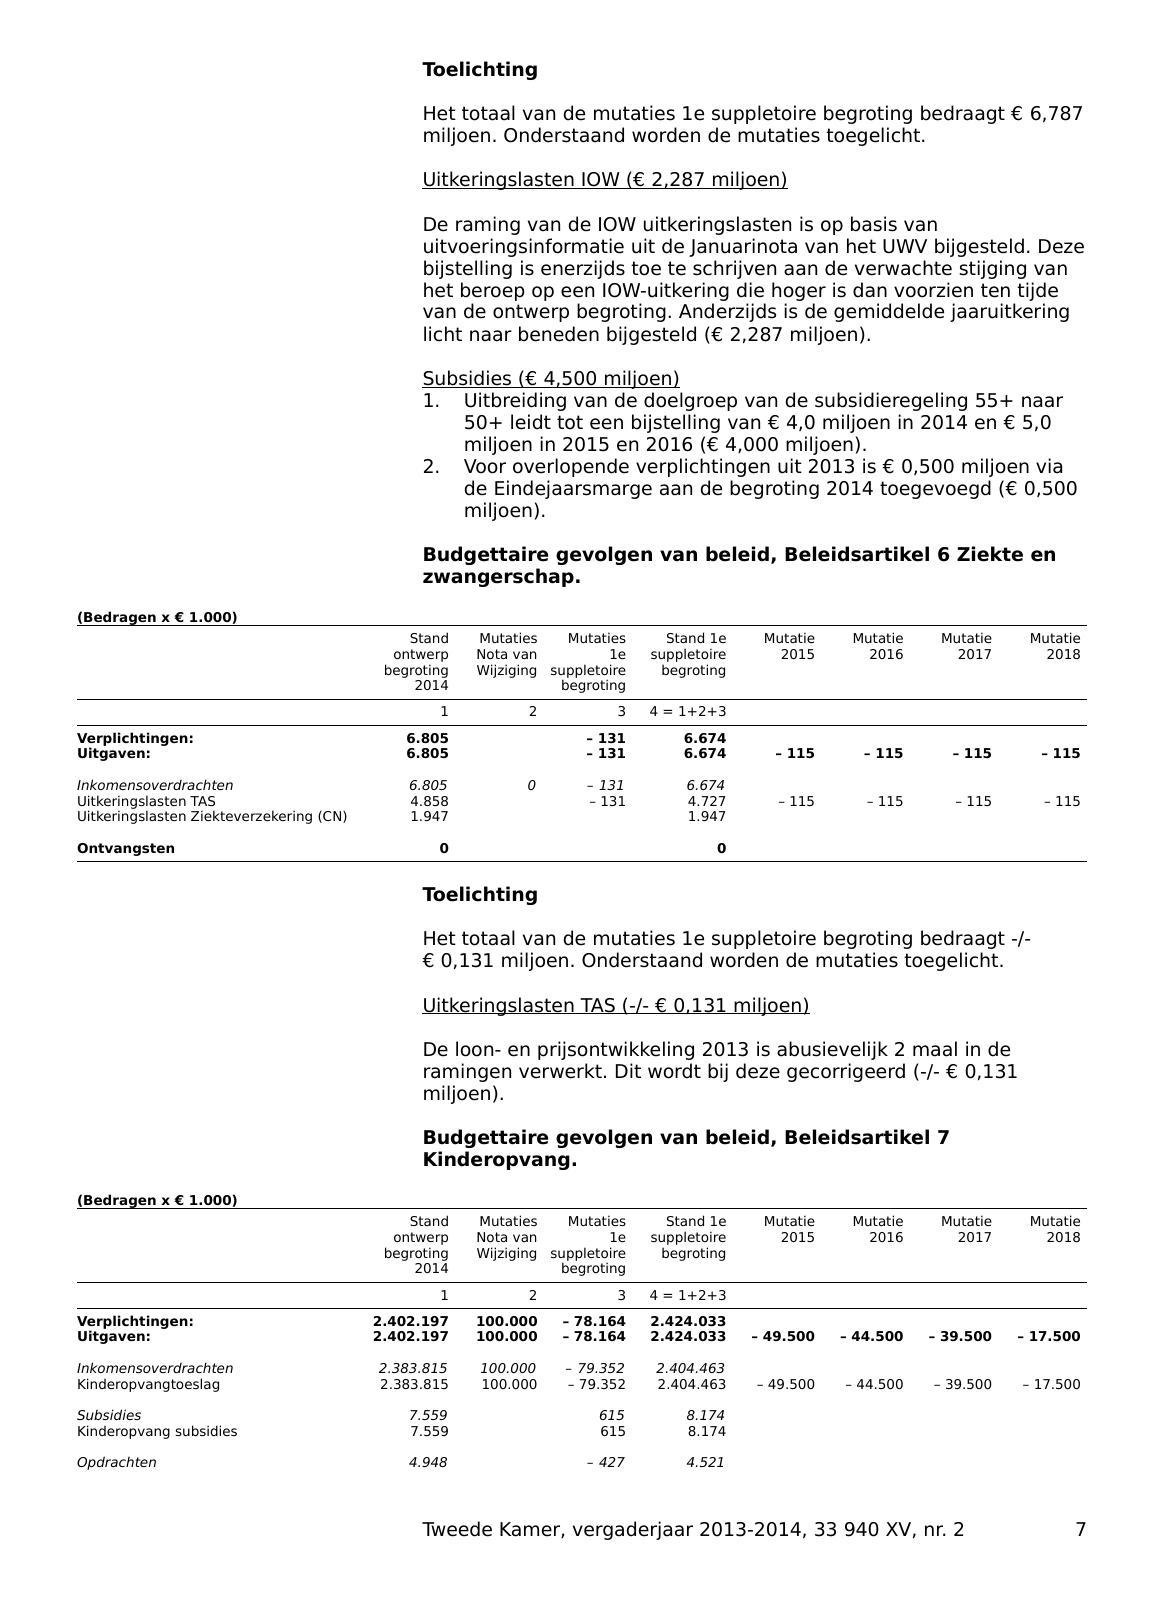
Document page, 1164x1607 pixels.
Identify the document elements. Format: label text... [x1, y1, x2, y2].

table_cell [998, 1424, 1087, 1439]
table_cell [821, 1309, 909, 1329]
table_cell [909, 1392, 998, 1408]
table_cell [77, 1392, 366, 1408]
table_cell [77, 1283, 366, 1308]
table_cell 2.404.463 [632, 1361, 732, 1376]
table_cell – 78.164 [543, 1309, 632, 1329]
table_cell – 39.500 [909, 1376, 998, 1392]
table_cell 4.858 [366, 793, 455, 809]
table_cell 615 [543, 1408, 632, 1424]
table_cell [455, 1408, 543, 1424]
table_cell [543, 809, 632, 825]
table_cell [909, 809, 998, 825]
table_cell Stand ontwerp begroting 2014 [366, 626, 455, 698]
table_cell – 115 [998, 746, 1087, 762]
table_cell [366, 1392, 455, 1408]
table_cell [821, 1392, 909, 1408]
table_cell [909, 1309, 998, 1329]
table_cell [455, 825, 543, 841]
table_cell Uitkeringslasten Ziekteverzekering (CN) [77, 809, 366, 825]
table_cell [732, 1408, 821, 1424]
table_cell [77, 1209, 366, 1282]
table_cell Kinderopvang subsidies [77, 1424, 366, 1439]
table_cell [909, 841, 998, 861]
table_cell [366, 1345, 455, 1361]
table_cell – 115 [998, 793, 1087, 809]
table_cell – 131 [543, 778, 632, 793]
table_cell [732, 778, 821, 793]
table_cell [543, 1345, 632, 1361]
table_cell 8.174 [632, 1424, 732, 1439]
table_cell 100.000 [455, 1329, 543, 1345]
table_cell [821, 762, 909, 778]
table_cell 4.521 [632, 1455, 732, 1471]
table_cell [998, 1283, 1087, 1308]
table_cell – 79.352 [543, 1376, 632, 1392]
subtitle Budgettaire gevolgen van beleid, Beleidsartikel 6 Ziekte en zwangerschap. [422, 544, 1087, 588]
table_cell [732, 762, 821, 778]
table_cell – 115 [909, 793, 998, 809]
table_cell [821, 1361, 909, 1376]
table_cell [366, 825, 455, 841]
table_cell Mutaties 1e suppletoire begroting [543, 1209, 632, 1282]
table_cell 2 [455, 700, 543, 725]
table_cell 2.402.197 [366, 1329, 455, 1345]
table_cell – 17.500 [998, 1376, 1087, 1392]
table_cell [821, 825, 909, 841]
table_cell [998, 1455, 1087, 1471]
table_cell [998, 726, 1087, 746]
table_cell 2 [455, 1283, 543, 1308]
table_cell Mutatie 2017 [909, 626, 998, 698]
table_cell [821, 1408, 909, 1424]
table_cell [455, 762, 543, 778]
table_cell Stand 1e suppletoire begroting [632, 626, 732, 698]
table_cell – 17.500 [998, 1329, 1087, 1345]
table_cell [732, 1309, 821, 1329]
table_cell – 115 [732, 793, 821, 809]
table_cell 7.559 [366, 1424, 455, 1439]
table_cell Mutatie 2015 [732, 1209, 821, 1282]
table_cell [821, 1424, 909, 1439]
table_cell [732, 841, 821, 861]
table_cell [455, 746, 543, 762]
table_cell – 131 [543, 726, 632, 746]
text Het totaal van de mutaties 1e suppletoire begroting bedraagt € 6,787 miljoen. Onderstaand worden de mutaties toegelicht. [422, 103, 1087, 147]
table_cell [632, 1439, 732, 1455]
table_cell Verplichtingen: [77, 1309, 366, 1329]
table_cell Uitgaven: [77, 746, 366, 762]
table_cell [998, 1361, 1087, 1376]
table_cell [455, 726, 543, 746]
table_cell Mutaties Nota van Wijziging [455, 1209, 543, 1282]
table_cell Inkomensoverdrachten [77, 1361, 366, 1376]
table_cell [998, 809, 1087, 825]
subtitle Uitkeringslasten TAS (-/- € 0,131 miljoen) [422, 994, 1087, 1016]
table_cell – 49.500 [732, 1329, 821, 1345]
table_cell [366, 1439, 455, 1455]
table_cell [455, 1392, 543, 1408]
table_cell 2.424.033 [632, 1329, 732, 1345]
table_cell [909, 1361, 998, 1376]
table_cell 4 = 1+2+3 [632, 1283, 732, 1308]
table_cell [732, 726, 821, 746]
table_cell [909, 726, 998, 746]
table_cell – 427 [543, 1455, 632, 1471]
table_cell 4 = 1+2+3 [632, 700, 732, 725]
table_cell [543, 825, 632, 841]
table_cell 3 [543, 1283, 632, 1308]
table_cell Mutaties 1e suppletoire begroting [543, 626, 632, 698]
table_cell 2.404.463 [632, 1376, 732, 1392]
table_cell 1 [366, 700, 455, 725]
table_cell [821, 1455, 909, 1471]
table_cell [455, 1439, 543, 1455]
table_cell [821, 778, 909, 793]
table_cell [77, 825, 366, 841]
table_cell Inkomensoverdrachten [77, 778, 366, 793]
table_cell 4.948 [366, 1455, 455, 1471]
table_cell Mutatie 2017 [909, 1209, 998, 1282]
table_cell [455, 809, 543, 825]
table_cell [732, 1392, 821, 1408]
table_cell [998, 825, 1087, 841]
table_cell 6.674 [632, 726, 732, 746]
table_cell – 79.352 [543, 1361, 632, 1376]
table_cell 6.805 [366, 746, 455, 762]
table_cell – 131 [543, 793, 632, 809]
table_cell – 44.500 [821, 1376, 909, 1392]
text 2. Voor overlopende verplichtingen uit 2013 is € 0,500 miljoen via de Eindejaarsmarge aan de begroting 2014 toegevoegd (€ 0,500 miljoen). [422, 456, 1087, 521]
table_cell Ontvangsten [77, 841, 366, 861]
table_cell – 78.164 [543, 1329, 632, 1345]
table_cell Mutatie 2016 [821, 626, 909, 698]
table_header (Bedragen x € 1.000) [77, 610, 1087, 625]
table_cell [821, 1283, 909, 1308]
table_cell Subsidies [77, 1408, 366, 1424]
table_cell [732, 1361, 821, 1376]
table_cell 4.727 [632, 793, 732, 809]
table_cell – 131 [543, 746, 632, 762]
table_cell 2.383.815 [366, 1376, 455, 1392]
table_cell [732, 1439, 821, 1455]
table_cell [77, 762, 366, 778]
table_cell [909, 1408, 998, 1424]
table_cell [909, 1439, 998, 1455]
table_cell [909, 1283, 998, 1308]
table_cell 2.383.815 [366, 1361, 455, 1376]
table_cell 1 [366, 1283, 455, 1308]
table_cell Kinderopvangtoeslag [77, 1376, 366, 1392]
table_cell 0 [455, 778, 543, 793]
table_cell [543, 1439, 632, 1455]
table_cell [455, 793, 543, 809]
table_cell [909, 762, 998, 778]
table_cell 6.674 [632, 746, 732, 762]
subtitle Uitkeringslasten IOW (€ 2,287 miljoen) [422, 169, 1087, 191]
table_cell [77, 700, 366, 725]
table_cell [998, 1345, 1087, 1361]
table_cell [632, 762, 732, 778]
table_cell [732, 1424, 821, 1439]
table_cell – 49.500 [732, 1376, 821, 1392]
table_cell Mutatie 2018 [998, 1209, 1087, 1282]
table_cell [998, 841, 1087, 861]
table_cell 100.000 [455, 1376, 543, 1392]
table_cell [77, 1439, 366, 1455]
table_cell 6.674 [632, 778, 732, 793]
text 1. Uitbreiding van de doelgroep van de subsidieregeling 55+ naar 50+ leidt tot een bijstelling van € 4,0 miljoen in 2014 en € 5,0 miljoen in 2015 en 2016 (€ 4,000 miljoen). [422, 389, 1087, 456]
text De loon- en prijsontwikkeling 2013 is abusievelijk 2 maal in de ramingen verwerkt. Dit wordt bij deze gecorrigeerd (-/- € 0,131 miljoen). [422, 1039, 1087, 1104]
table_cell [998, 1392, 1087, 1408]
table_cell [909, 1424, 998, 1439]
table_cell [998, 778, 1087, 793]
table_cell [455, 1424, 543, 1439]
table_cell 0 [366, 841, 455, 861]
table_cell Opdrachten [77, 1455, 366, 1471]
table_cell Uitkeringslasten TAS [77, 793, 366, 809]
table_cell [732, 1455, 821, 1471]
table_cell – 44.500 [821, 1329, 909, 1345]
table_cell [732, 1345, 821, 1361]
table_cell [732, 700, 821, 725]
table_cell 100.000 [455, 1361, 543, 1376]
table_cell [909, 1455, 998, 1471]
table_cell [366, 762, 455, 778]
table_cell – 115 [821, 746, 909, 762]
table_cell 615 [543, 1424, 632, 1439]
table_cell [821, 809, 909, 825]
table_cell 6.805 [366, 726, 455, 746]
table_cell 100.000 [455, 1309, 543, 1329]
table_cell Mutatie 2016 [821, 1209, 909, 1282]
subtitle Budgettaire gevolgen van beleid, Beleidsartikel 7 Kinderopvang. [422, 1127, 1087, 1171]
table_cell [543, 762, 632, 778]
table_cell 1.947 [366, 809, 455, 825]
table_cell [909, 1345, 998, 1361]
table_cell 7.559 [366, 1408, 455, 1424]
table_cell [455, 1455, 543, 1471]
table_cell Mutatie 2015 [732, 626, 821, 698]
table_cell [909, 700, 998, 725]
table_cell [455, 1345, 543, 1361]
table_cell [632, 1345, 732, 1361]
subtitle Toelichting [422, 884, 1087, 906]
table_header (Bedragen x € 1.000) [77, 1193, 1087, 1208]
table_cell [77, 626, 366, 698]
table_cell [821, 841, 909, 861]
table_cell 0 [632, 841, 732, 861]
table_cell [821, 1439, 909, 1455]
table_cell [821, 700, 909, 725]
table_cell [821, 726, 909, 746]
table_cell [998, 1408, 1087, 1424]
table_cell Mutatie 2018 [998, 626, 1087, 698]
table_cell Verplichtingen: [77, 726, 366, 746]
table_cell [455, 841, 543, 861]
table_cell – 115 [821, 793, 909, 809]
table_cell Stand ontwerp begroting 2014 [366, 1209, 455, 1282]
table_cell [732, 1283, 821, 1308]
table_cell 8.174 [632, 1408, 732, 1424]
table_cell [998, 1309, 1087, 1329]
table_cell 3 [543, 700, 632, 725]
table_cell Mutaties Nota van Wijziging [455, 626, 543, 698]
table_cell – 115 [909, 746, 998, 762]
table_cell 6.805 [366, 778, 455, 793]
text Het totaal van de mutaties 1e suppletoire begroting bedraagt -/- € 0,131 miljoen. Onderstaand worden de mutaties toegelicht. [422, 928, 1087, 972]
subtitle Toelichting [422, 59, 1087, 81]
table_cell – 39.500 [909, 1329, 998, 1345]
table_cell Stand 1e suppletoire begroting [632, 1209, 732, 1282]
table_cell [998, 1439, 1087, 1455]
table_cell [909, 778, 998, 793]
table_cell [632, 1392, 732, 1408]
table_cell Uitgaven: [77, 1329, 366, 1345]
subtitle Subsidies (€ 4,500 miljoen) [422, 368, 1087, 389]
table_cell [909, 825, 998, 841]
table_cell [732, 825, 821, 841]
table_cell [543, 841, 632, 861]
table_cell 2.424.033 [632, 1309, 732, 1329]
table_cell – 115 [732, 746, 821, 762]
table_cell 1.947 [632, 809, 732, 825]
table_cell [998, 700, 1087, 725]
text De raming van de IOW uitkeringslasten is op basis van uitvoeringsinformatie uit de Januarinota van het UWV bijgesteld. Deze bijstelling is enerzijds toe te schrijven aan de verwachte stijging van het beroep op een IOW-uitkering die hoger is dan voorzien ten tijde van de ontwerp begroting. Anderzijds is de gemiddelde jaaruitkering licht naar beneden bijgesteld (€ 2,287 miljoen). [422, 213, 1087, 345]
table_cell [732, 809, 821, 825]
table_cell [821, 1345, 909, 1361]
table_cell [632, 825, 732, 841]
table_cell [77, 1345, 366, 1361]
table_cell [543, 1392, 632, 1408]
table_cell [998, 762, 1087, 778]
table_cell 2.402.197 [366, 1309, 455, 1329]
